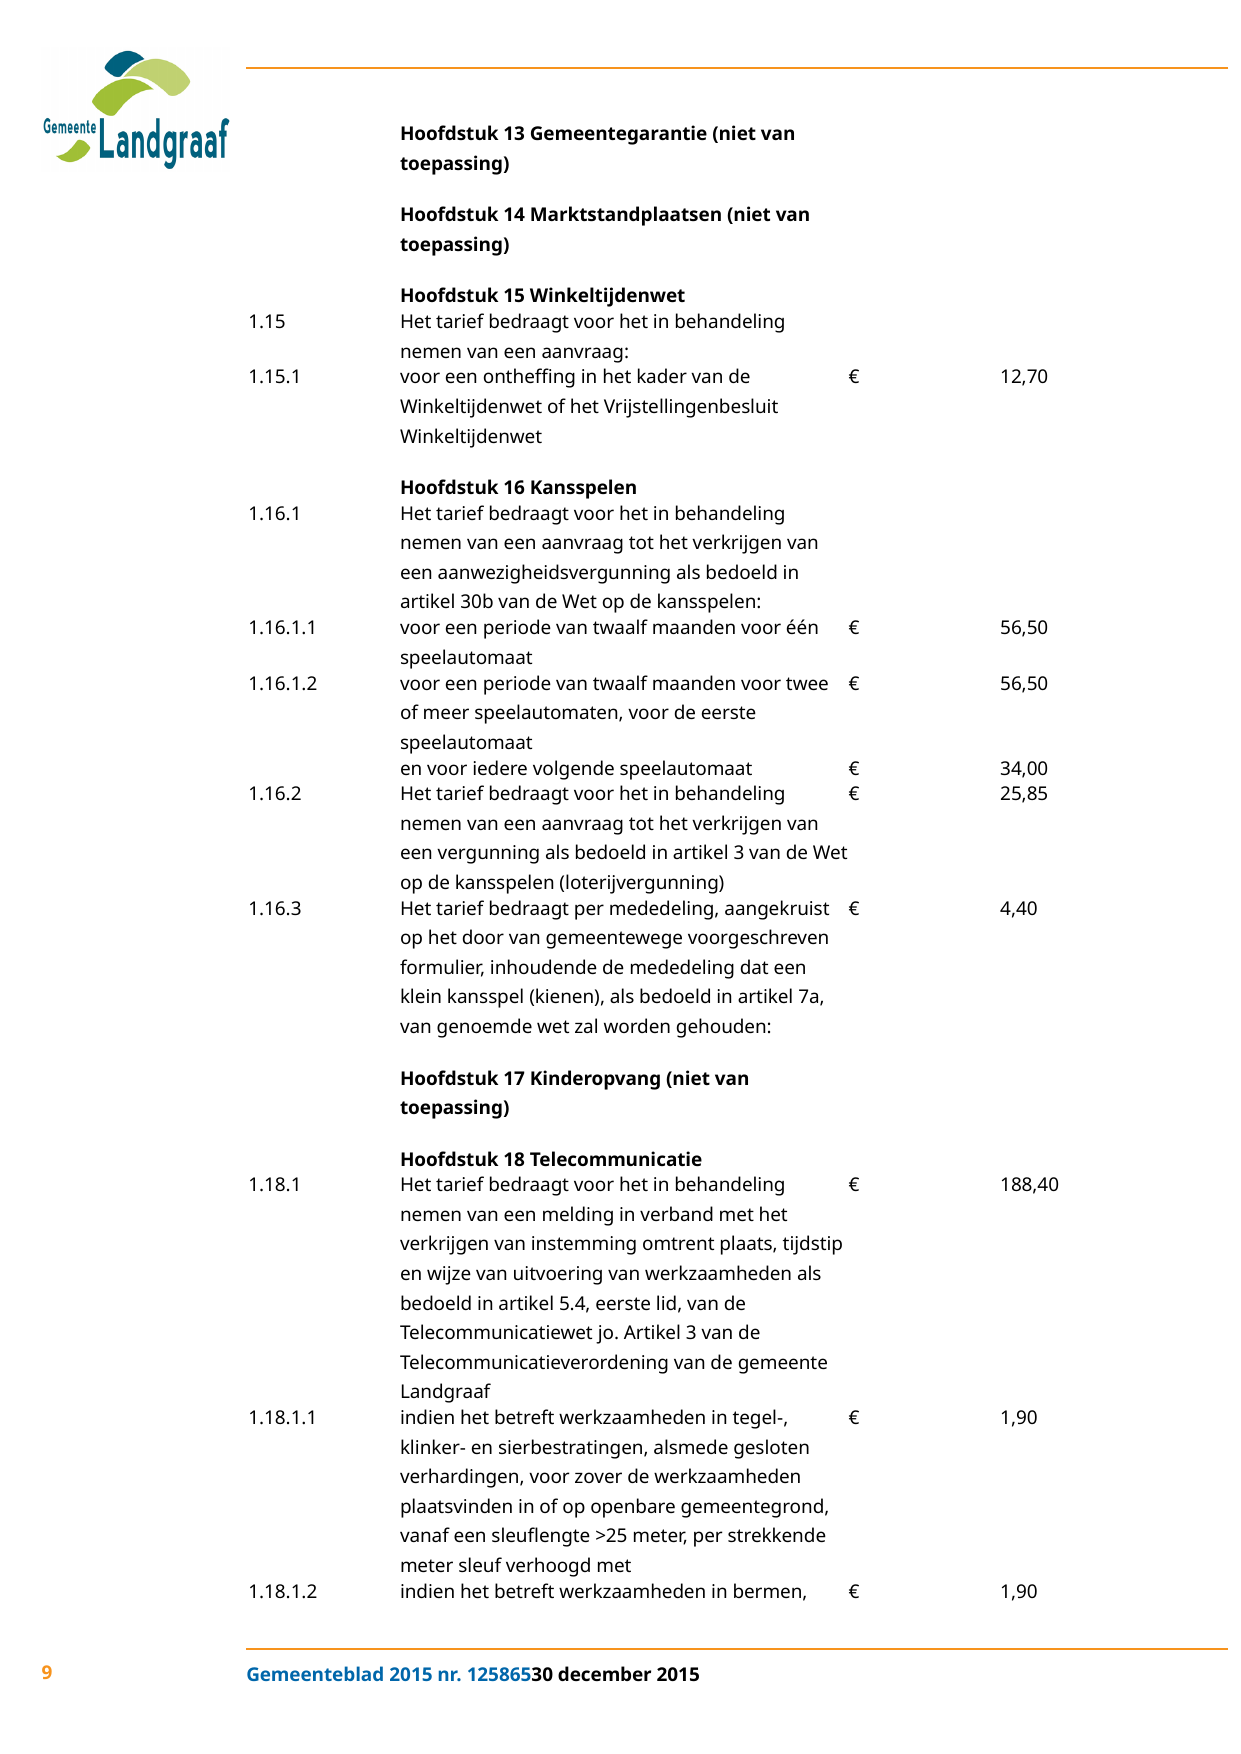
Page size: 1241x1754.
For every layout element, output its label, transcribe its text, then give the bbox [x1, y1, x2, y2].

table_cell € [848, 615, 1000, 670]
table_cell [248, 176, 400, 202]
picture [41, 47, 231, 172]
table_cell voor een periode van twaalf maanden voor één speelautomaat [400, 615, 848, 670]
table_cell [248, 1146, 400, 1171]
table_cell [848, 283, 1000, 308]
table_cell 1.16.2 [248, 780, 400, 895]
table_cell Hoofdstuk 17 Kinderopvang (niet van toepassing) [400, 1065, 848, 1120]
table_cell 4,40 [1000, 895, 1152, 1039]
table_cell [1000, 1120, 1152, 1146]
table_cell 1.18.1.1 [248, 1404, 400, 1578]
table_cell 1.18.1.2 [248, 1578, 400, 1604]
table_cell Hoofdstuk 14 Marktstandplaatsen (niet van toepassing) [400, 202, 848, 257]
table_cell [248, 121, 400, 176]
table_cell [848, 257, 1000, 283]
table_cell en voor iedere volgende speelautomaat [400, 755, 848, 780]
table_cell [1000, 308, 1152, 364]
table_cell [848, 500, 1000, 614]
table_cell € [848, 670, 1000, 755]
table_cell € [848, 1404, 1000, 1578]
table_cell 56,50 [1000, 670, 1152, 755]
table_cell 1,90 [1000, 1404, 1152, 1578]
table_cell [248, 1120, 400, 1146]
table_cell [1000, 1065, 1152, 1120]
table_cell [1000, 176, 1152, 202]
table_cell [248, 755, 400, 780]
table_cell [1000, 95, 1152, 121]
table_cell [848, 1120, 1000, 1146]
table_cell Hoofdstuk 13 Gemeentegarantie (niet van toepassing) [400, 121, 848, 176]
table_cell Het tarief bedraagt voor het in behandeling nemen van een melding in verband met het verkrijgen van instemming omtrent plaats, tijdstip en wijze van uitvoering van werkzaamheden als bedoeld in artikel 5.4, eerste lid, van de Telecommunicatiewet jo. Artikel 3 van de Telecommunicatieverordening van de gemeente Landgraaf [400, 1171, 848, 1404]
table_cell [848, 308, 1000, 364]
table_cell [248, 449, 400, 474]
table_cell [1000, 1146, 1152, 1171]
table_cell [1000, 283, 1152, 308]
table_cell [248, 257, 400, 283]
table_cell 12,70 [1000, 364, 1152, 448]
table_cell € [848, 780, 1000, 895]
table_cell Hoofdstuk 18 Telecommunicatie [400, 1146, 848, 1171]
table_cell 34,00 [1000, 755, 1152, 780]
table_cell € [848, 1171, 1000, 1404]
table_cell 1.15.1 [248, 364, 400, 448]
table_cell [400, 95, 848, 121]
table_cell 1.16.1.2 [248, 670, 400, 755]
table_cell € [848, 364, 1000, 448]
table_cell [848, 1065, 1000, 1120]
table_cell [400, 1120, 848, 1146]
table_cell Hoofdstuk 15 Winkeltijdenwet [400, 283, 848, 308]
table_cell [848, 449, 1000, 474]
table_cell [248, 202, 400, 257]
table_cell [248, 474, 400, 500]
table_cell indien het betreft werkzaamheden in bermen, [400, 1578, 848, 1604]
table_cell 1.16.1.1 [248, 615, 400, 670]
table_cell [1000, 1039, 1152, 1065]
table_cell € [848, 895, 1000, 1039]
table_cell Het tarief bedraagt voor het in behandeling nemen van een aanvraag tot het verkrijgen van een vergunning als bedoeld in artikel 3 van de Wet op de kansspelen (loterijvergunning) [400, 780, 848, 895]
table_cell [848, 176, 1000, 202]
table_cell [848, 95, 1000, 121]
table_cell [1000, 449, 1152, 474]
table_cell [1000, 500, 1152, 614]
table_cell 25,85 [1000, 780, 1152, 895]
table_cell 1.16.3 [248, 895, 400, 1039]
table_cell indien het betreft werkzaamheden in tegel-, klinker- en sierbestratingen, alsmede gesloten verhardingen, voor zover de werkzaamheden plaatsvinden in of op openbare gemeentegrond, vanaf een sleuflengte >25 meter, per strekkende meter sleuf verhoogd met [400, 1404, 848, 1578]
table_cell 1.18.1 [248, 1171, 400, 1404]
table_cell [248, 95, 400, 121]
table_cell [400, 257, 848, 283]
table_cell [848, 1039, 1000, 1065]
table_cell 1.15 [248, 308, 400, 364]
table_cell [848, 1146, 1000, 1171]
table_cell voor een periode van twaalf maanden voor twee of meer speelautomaten, voor de eerste speelautomaat [400, 670, 848, 755]
table_cell [848, 121, 1000, 176]
table_cell € [848, 755, 1000, 780]
table_cell Hoofdstuk 16 Kansspelen [400, 474, 848, 500]
table_cell Het tarief bedraagt voor het in behandeling nemen van een aanvraag tot het verkrijgen van een aanwezigheidsvergunning als bedoeld in artikel 30b van de Wet op de kansspelen: [400, 500, 848, 614]
table_cell Het tarief bedraagt per mededeling, aangekruist op het door van gemeentewege voorgeschreven formulier, inhoudende de mededeling dat een klein kansspel (kienen), als bedoeld in artikel 7a, van genoemde wet zal worden gehouden: [400, 895, 848, 1039]
table_cell [1000, 202, 1152, 257]
table_cell [248, 1039, 848, 1065]
table_cell 188,40 [1000, 1171, 1152, 1404]
table_cell [248, 1065, 400, 1120]
table_cell 1.16.1 [248, 500, 400, 614]
table_cell [848, 474, 1000, 500]
table_cell 56,50 [1000, 615, 1152, 670]
table_cell [400, 449, 848, 474]
table_cell 1,90 [1000, 1578, 1152, 1604]
table_cell [1000, 257, 1152, 283]
table_cell € [848, 1578, 1000, 1604]
table_cell [848, 202, 1000, 257]
table_cell [248, 283, 400, 308]
table_cell [1000, 474, 1152, 500]
table_cell voor een ontheffing in het kader van de Winkeltijdenwet of het Vrijstellingenbesluit Winkeltijdenwet [400, 364, 848, 448]
table_cell [400, 176, 848, 202]
table_cell Het tarief bedraagt voor het in behandeling nemen van een aanvraag: [400, 308, 848, 364]
table_cell [1000, 121, 1152, 176]
